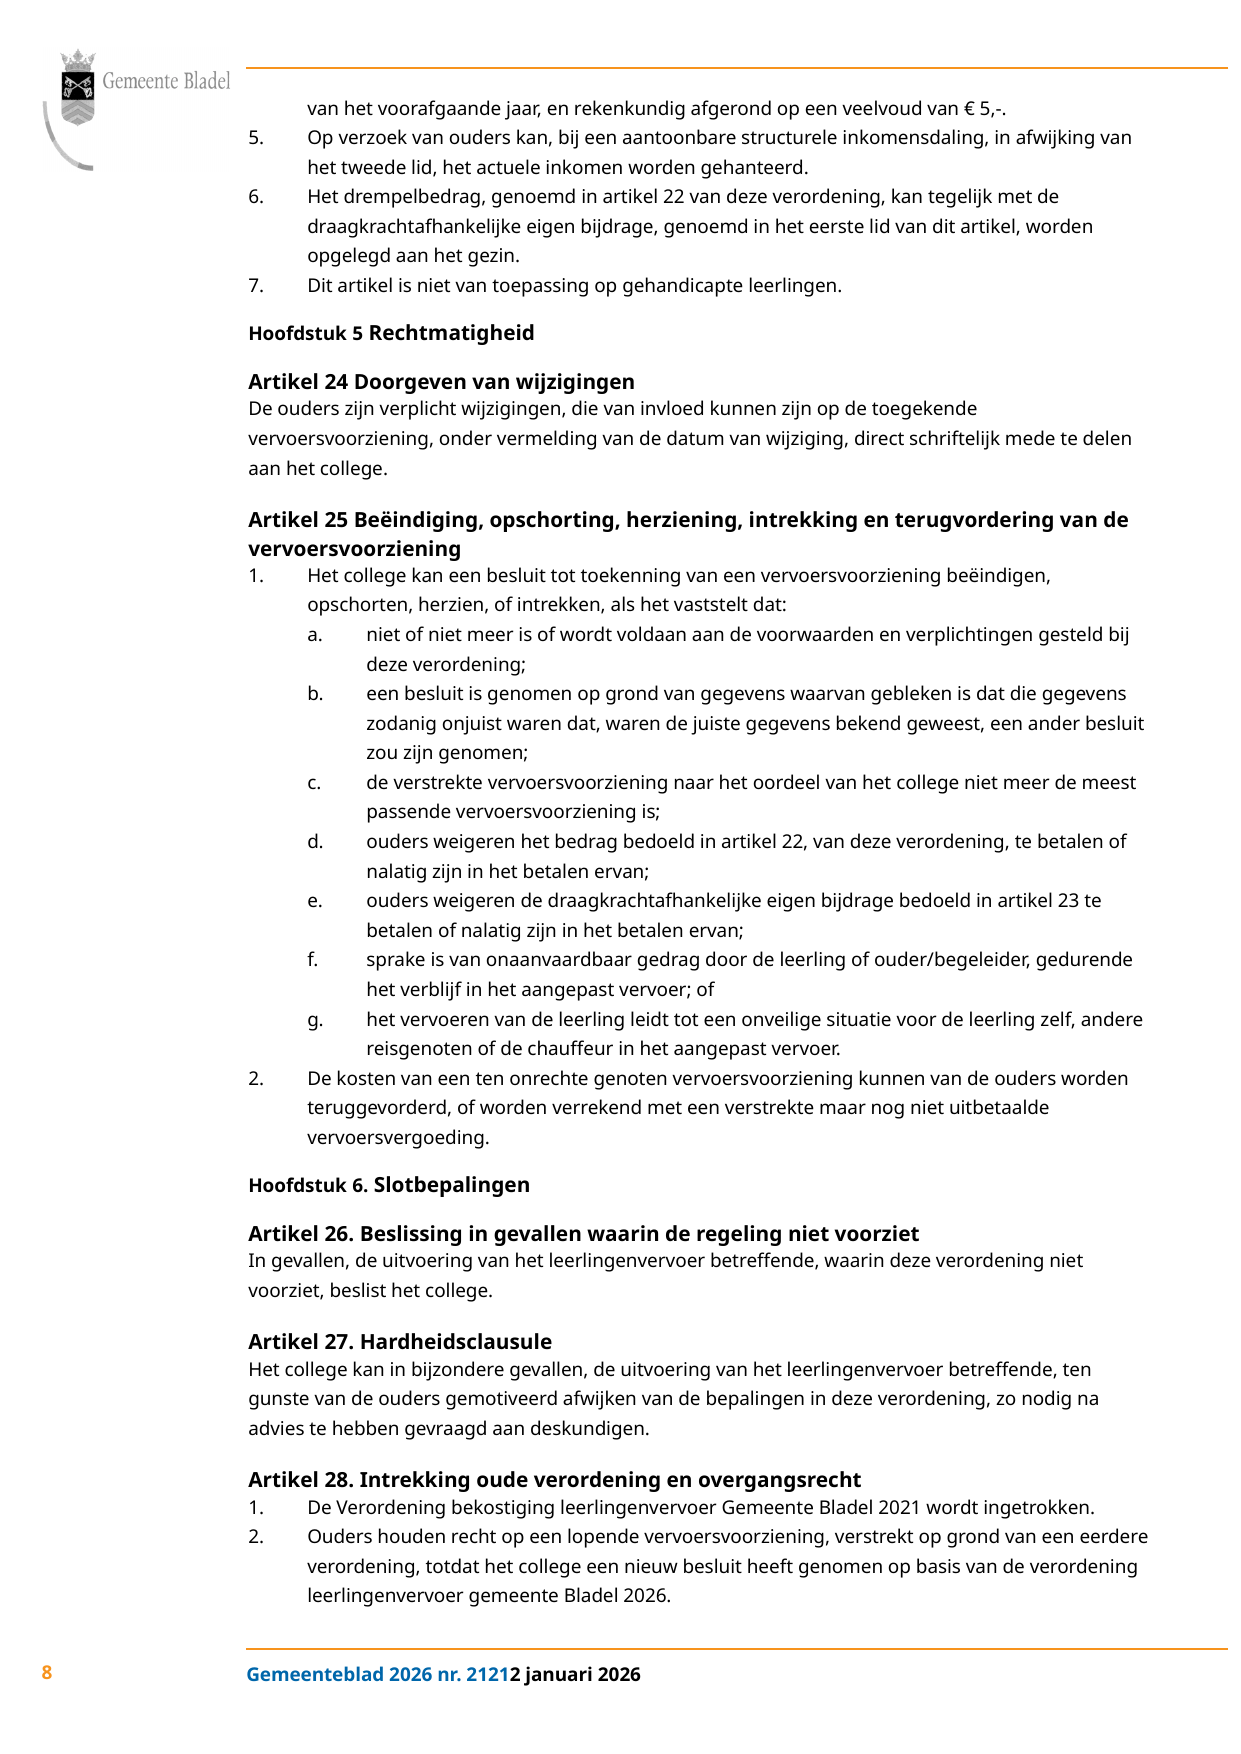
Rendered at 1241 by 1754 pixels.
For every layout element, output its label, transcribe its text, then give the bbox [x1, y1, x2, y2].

picture [41, 47, 231, 172]
list Het drempelbedrag, genoemd in artikel 22 van deze verordening, kan tegelijk met de draagkrachtafhankelijke eigen bijdrage, genoemd in het eerste lid van dit artikel, worden opgelegd aan het gezin. [248, 183, 1152, 268]
text Artikel 26. Beslissing in gevallen waarin de regeling niet voorziet [248, 1219, 1152, 1247]
text Het college kan in bijzondere gevallen, de uitvoering van het leerlingenvervoer betreffende, ten gunste van de ouders gemotiveerd afwijken van de bepalingen in deze verordening, zo nodig na advies te hebben gevraagd aan deskundigen. [248, 1356, 1152, 1441]
list De kosten van een ten onrechte genoten vervoersvoorziening kunnen van de ouders worden teruggevorderd, of worden verrekend met een verstrekte maar nog niet uitbetaalde vervoersvergoeding. [248, 1065, 1152, 1150]
text Hoofdstuk 5 Rechtmatigheid [248, 318, 1152, 346]
list een besluit is genomen op grond van gegevens waarvan gebleken is dat die gegevens zodanig onjuist waren dat, waren de juiste gegevens bekend geweest, een ander besluit zou zijn genomen; [307, 680, 1152, 765]
text Artikel 28. Intrekking oude verordening en overgangsrecht [248, 1466, 1152, 1494]
text Hoofdstuk 6. Slotbepalingen [248, 1170, 1152, 1198]
list ouders weigeren de draagkrachtafhankelijke eigen bijdrage bedoeld in artikel 23 te betalen of nalatig zijn in het betalen ervan; [307, 887, 1152, 943]
list De Verordening bekostiging leerlingenvervoer Gemeente Bladel 2021 wordt ingetrokken. [248, 1494, 1152, 1520]
text Artikel 24 Doorgeven van wijzigingen [248, 367, 1152, 396]
list sprake is van onaanvaardbaar gedrag door de leerling of ouder/begeleider, gedurende het verblijf in het aangepast vervoer; of [307, 947, 1152, 1002]
list Het college kan een besluit tot toekenning van een vervoersvoorziening beëindigen, opschorten, herzien, of intrekken, als het vaststelt dat: [248, 562, 1152, 617]
list Ouders houden recht op een lopende vervoersvoorziening, verstrekt op grond van een eerdere verordening, totdat het college een nieuw besluit heeft genomen op basis van de verordening leerlingenvervoer gemeente Bladel 2026. [248, 1523, 1152, 1608]
list het vervoeren van de leerling leidt tot een onveilige situatie voor de leerling zelf, andere reisgenoten of de chauffeur in het aangepast vervoer. [307, 1006, 1152, 1061]
list Dit artikel is niet van toepassing op gehandicapte leerlingen. [248, 272, 1152, 298]
list ouders weigeren het bedrag bedoeld in artikel 22, van deze verordening, te betalen of nalatig zijn in het betalen ervan; [307, 828, 1152, 884]
text De ouders zijn verplicht wijzigingen, die van invloed kunnen zijn op de toegekende vervoersvoorziening, onder vermelding van de datum van wijziging, direct schriftelijk mede te delen aan het college. [248, 396, 1152, 481]
list van het voorafgaande jaar, en rekenkundig afgerond op een veelvoud van € 5,-. [248, 95, 1152, 121]
list niet of niet meer is of wordt voldaan aan de voorwaarden en verplichtingen gesteld bij deze verordening; [307, 621, 1152, 677]
list de verstrekte vervoersvoorziening naar het oordeel van het college niet meer de meest passende vervoersvoorziening is; [307, 769, 1152, 824]
text Artikel 27. Hardheidsclausule [248, 1327, 1152, 1356]
text Artikel 25 Beëindiging, opschorting, herziening, intrekking en terugvordering van de vervoersvoorziening [248, 505, 1152, 562]
list Op verzoek van ouders kan, bij een aantoonbare structurele inkomensdaling, in afwijking van het tweede lid, het actuele inkomen worden gehanteerd. [248, 124, 1152, 180]
text In gevallen, de uitvoering van het leerlingenvervoer betreffende, waarin deze verordening niet voorziet, beslist het college. [248, 1247, 1152, 1303]
